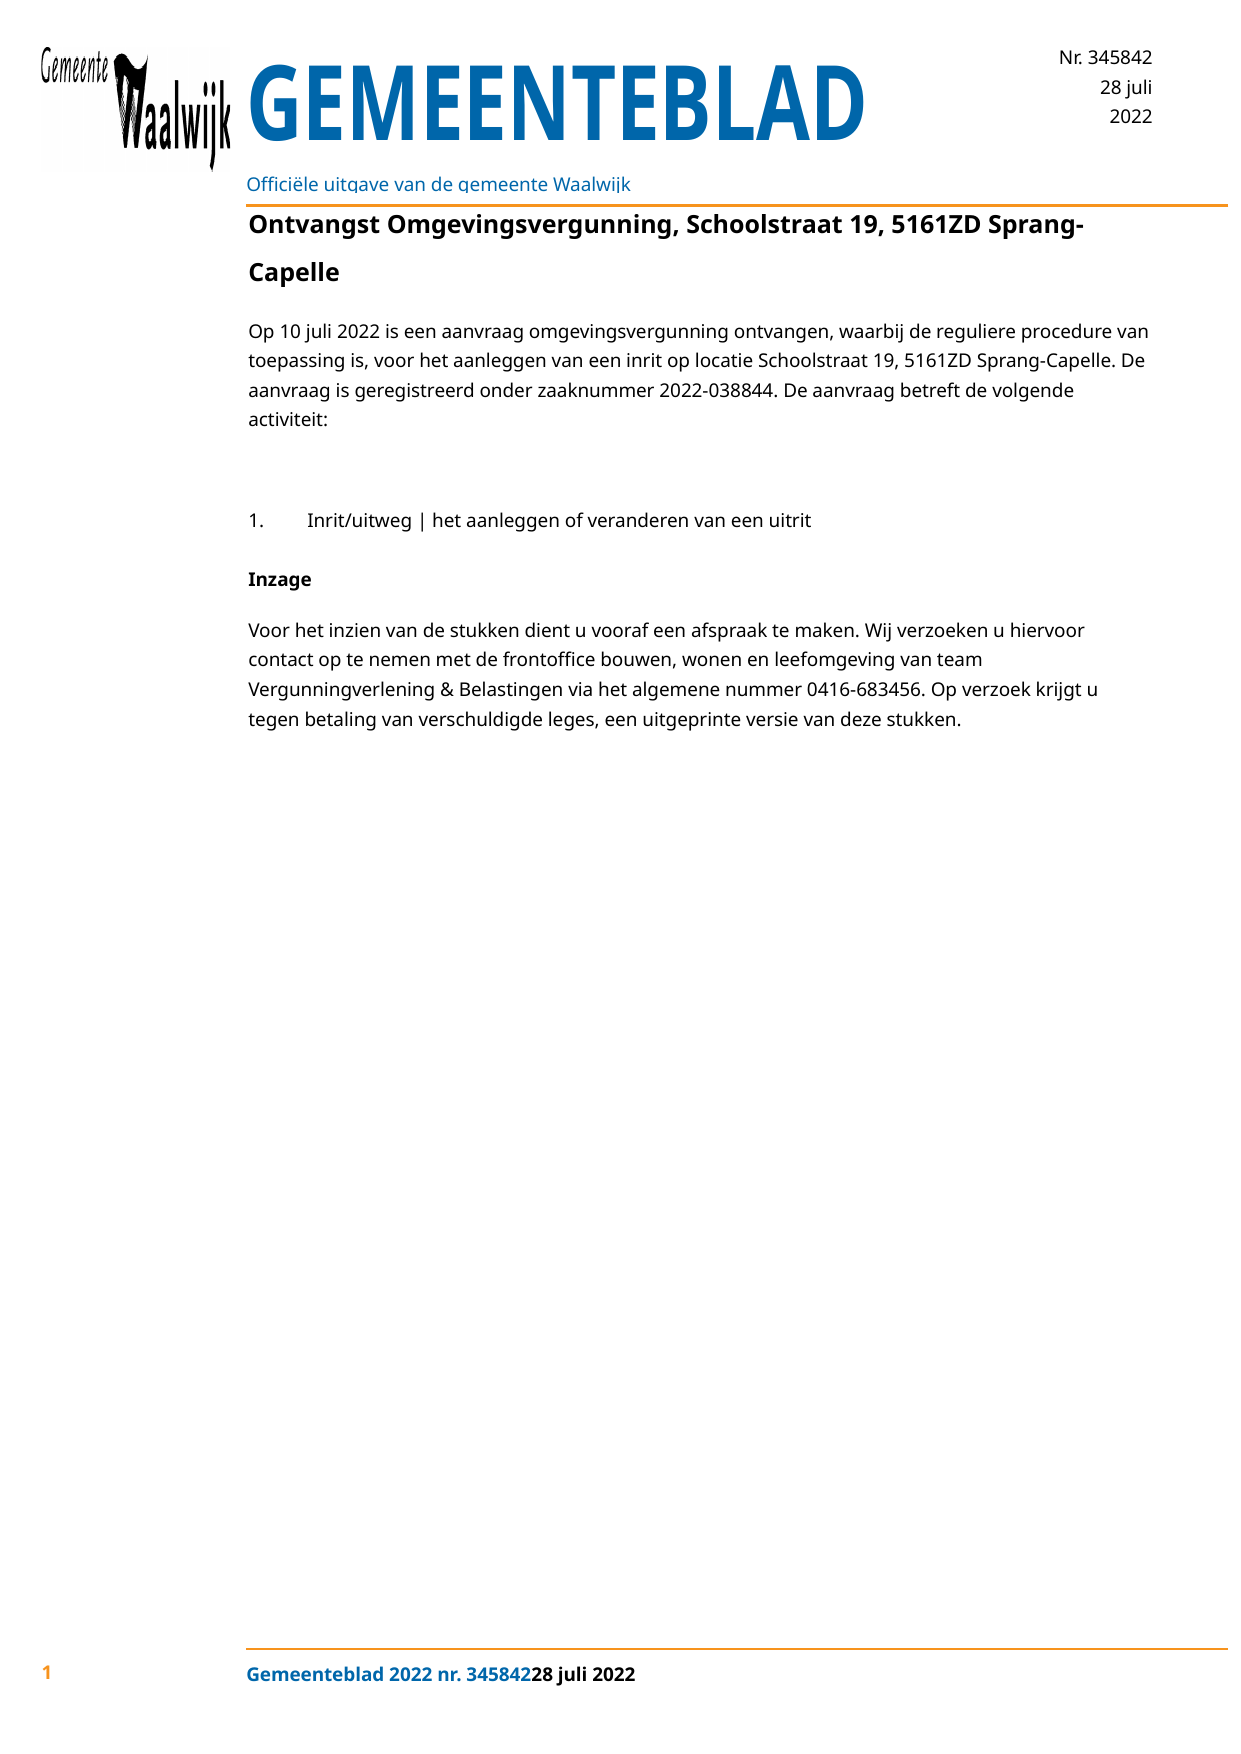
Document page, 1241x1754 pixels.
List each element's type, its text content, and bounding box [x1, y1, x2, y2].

list Inrit/uitweg | het aanleggen of veranderen van een uitrit [248, 507, 1152, 533]
text Voor het inzien van de stukken dient u vooraf een afspraak te maken. Wij verzoeken u hiervoor contact op te nemen met de frontoffice bouwen, wonen en leefomgeving van team Vergunningverlening & Belastingen via het algemene nummer 0416-683456. Op verzoek krijgt u tegen betaling van verschuldigde leges, een uitgeprinte versie van deze stukken. [248, 617, 1152, 732]
text Op 10 juli 2022 is een aanvraag omgevingsvergunning ontvangen, waarbij de reguliere procedure van toepassing is, voor het aanleggen van een inrit op locatie Schoolstraat 19, 5161ZD Sprang-Capelle. De aanvraag is geregistreerd onder zaaknummer 2022-038844. De aanvraag betreft de volgende activiteit: [248, 318, 1152, 432]
picture [41, 47, 231, 172]
text Inzage [248, 567, 1152, 592]
text Ontvangst Omgevingsvergunning, Schoolstraat 19, 5161ZD Sprang-Capelle [248, 207, 1152, 288]
